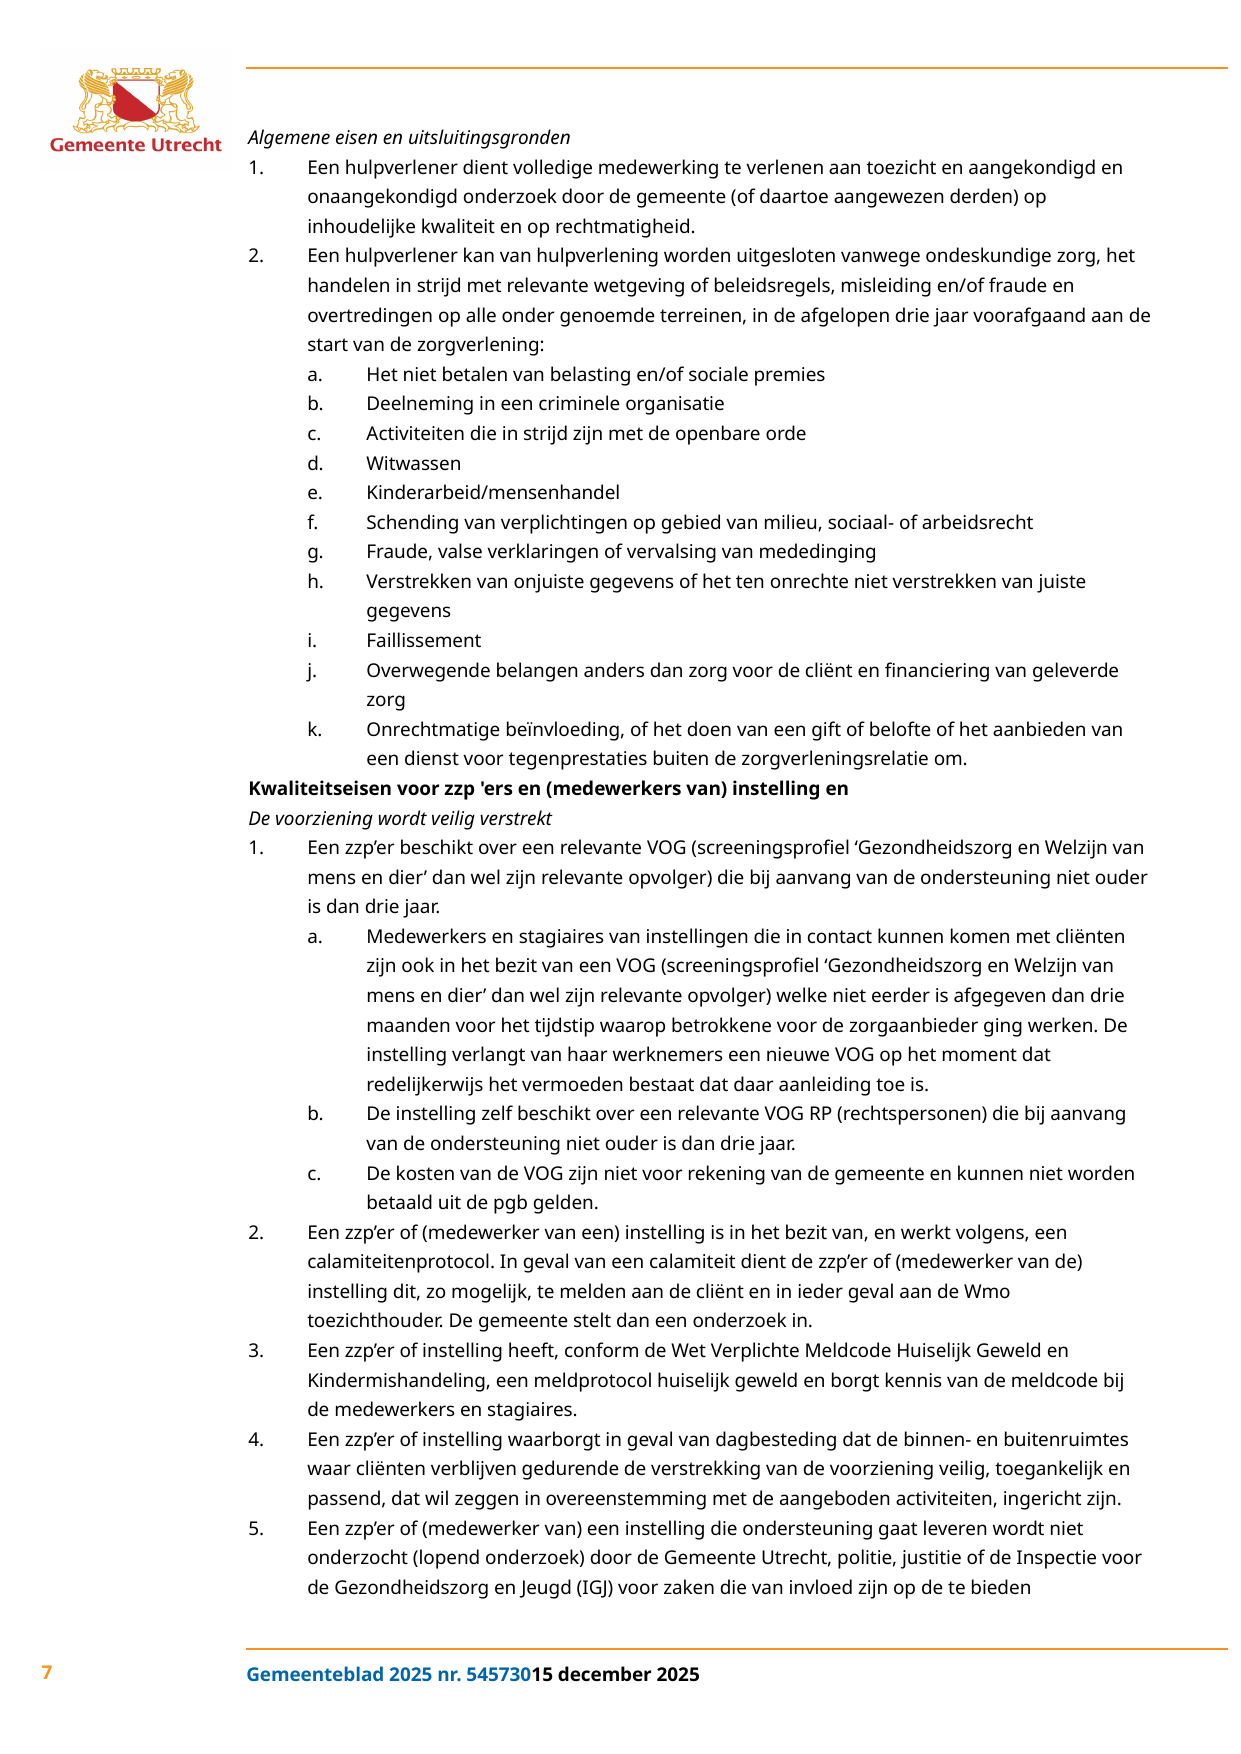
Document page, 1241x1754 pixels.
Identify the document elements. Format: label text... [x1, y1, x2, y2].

picture [41, 47, 231, 172]
list Schending van verplichtingen op gebied van milieu, sociaal- of arbeidsrecht [307, 509, 1152, 535]
list Een zzp’er of (medewerker van) een instelling die ondersteuning gaat leveren wordt niet onderzocht (lopend onderzoek) door de Gemeente Utrecht, politie, justitie of de Inspectie voor de Gezondheidszorg en Jeugd (IGJ) voor zaken die van invloed zijn op de te bieden [248, 1515, 1152, 1600]
text De voorziening wordt veilig verstrekt [248, 805, 1152, 831]
list Kinderarbeid/mensenhandel [307, 479, 1152, 505]
list Een zzp’er of instelling heeft, conform de Wet Verplichte Meldcode Huiselijk Geweld en Kindermishandeling, een meldprotocol huiselijk geweld en borgt kennis van de meldcode bij de medewerkers en stagiaires. [248, 1337, 1152, 1422]
list Witwassen [307, 450, 1152, 476]
list Het niet betalen van belasting en/of sociale premies [307, 361, 1152, 387]
text Algemene eisen en uitsluitingsgronden [248, 124, 1152, 150]
list De kosten van de VOG zijn niet voor rekening van de gemeente en kunnen niet worden betaald uit de pgb gelden. [307, 1160, 1152, 1215]
list Fraude, valse verklaringen of vervalsing van mededinging [307, 538, 1152, 564]
list De instelling zelf beschikt over een relevante VOG RP (rechtspersonen) die bij aanvang van de ondersteuning niet ouder is dan drie jaar. [307, 1101, 1152, 1156]
list Een zzp’er of (medewerker van een) instelling is in het bezit van, en werkt volgens, een calamiteitenprotocol. In geval van een calamiteit dient de zzp’er of (medewerker van de) instelling dit, zo mogelijk, te melden aan de cliënt en in ieder geval aan de Wmo toezichthouder. De gemeente stelt dan een onderzoek in. [248, 1219, 1152, 1333]
list Verstrekken van onjuiste gegevens of het ten onrechte niet verstrekken van juiste gegevens [307, 568, 1152, 623]
list Overwegende belangen anders dan zorg voor de cliënt en financiering van geleverde zorg [307, 657, 1152, 712]
list Een hulpverlener dient volledige medewerking te verlenen aan toezicht en aangekondigd en onaangekondigd onderzoek door de gemeente (of daartoe aangewezen derden) op inhoudelijke kwaliteit en op rechtmatigheid. [248, 154, 1152, 239]
list Activiteiten die in strijd zijn met de openbare orde [307, 420, 1152, 446]
list Een zzp’er of instelling waarborgt in geval van dagbesteding dat de binnen- en buitenruimtes waar cliënten verblijven gedurende de verstrekking van de voorziening veilig, toegankelijk en passend, dat wil zeggen in overeenstemming met de aangeboden activiteiten, ingericht zijn. [248, 1426, 1152, 1511]
list Een hulpverlener kan van hulpverlening worden uitgesloten vanwege ondeskundige zorg, het handelen in strijd met relevante wetgeving of beleidsregels, misleiding en/of fraude en overtredingen op alle onder genoemde terreinen, in de afgelopen drie jaar voorafgaand aan de start van de zorgverlening: [248, 243, 1152, 357]
list Medewerkers en stagiaires van instellingen die in contact kunnen komen met cliënten zijn ook in het bezit van een VOG (screeningsprofiel ‘Gezondheidszorg en Welzijn van mens en dier’ dan wel zijn relevante opvolger) welke niet eerder is afgegeven dan drie maanden voor het tijdstip waarop betrokkene voor de zorgaanbieder ging werken. De instelling verlangt van haar werknemers een nieuwe VOG op het moment dat redelijkerwijs het vermoeden bestaat dat daar aanleiding toe is. [307, 923, 1152, 1097]
list Een zzp’er beschikt over een relevante VOG (screeningsprofiel ‘Gezondheidszorg en Welzijn van mens en dier’ dan wel zijn relevante opvolger) die bij aanvang van de ondersteuning niet ouder is dan drie jaar. [248, 834, 1152, 919]
list Faillissement [307, 627, 1152, 653]
text Kwaliteitseisen voor zzp 'ers en (medewerkers van) instelling en [248, 775, 1152, 801]
list Deelneming in een criminele organisatie [307, 391, 1152, 416]
list Onrechtmatige beïnvloeding, of het doen van een gift of belofte of het aanbieden van een dienst voor tegenprestaties buiten de zorgverleningsrelatie om. [307, 716, 1152, 771]
